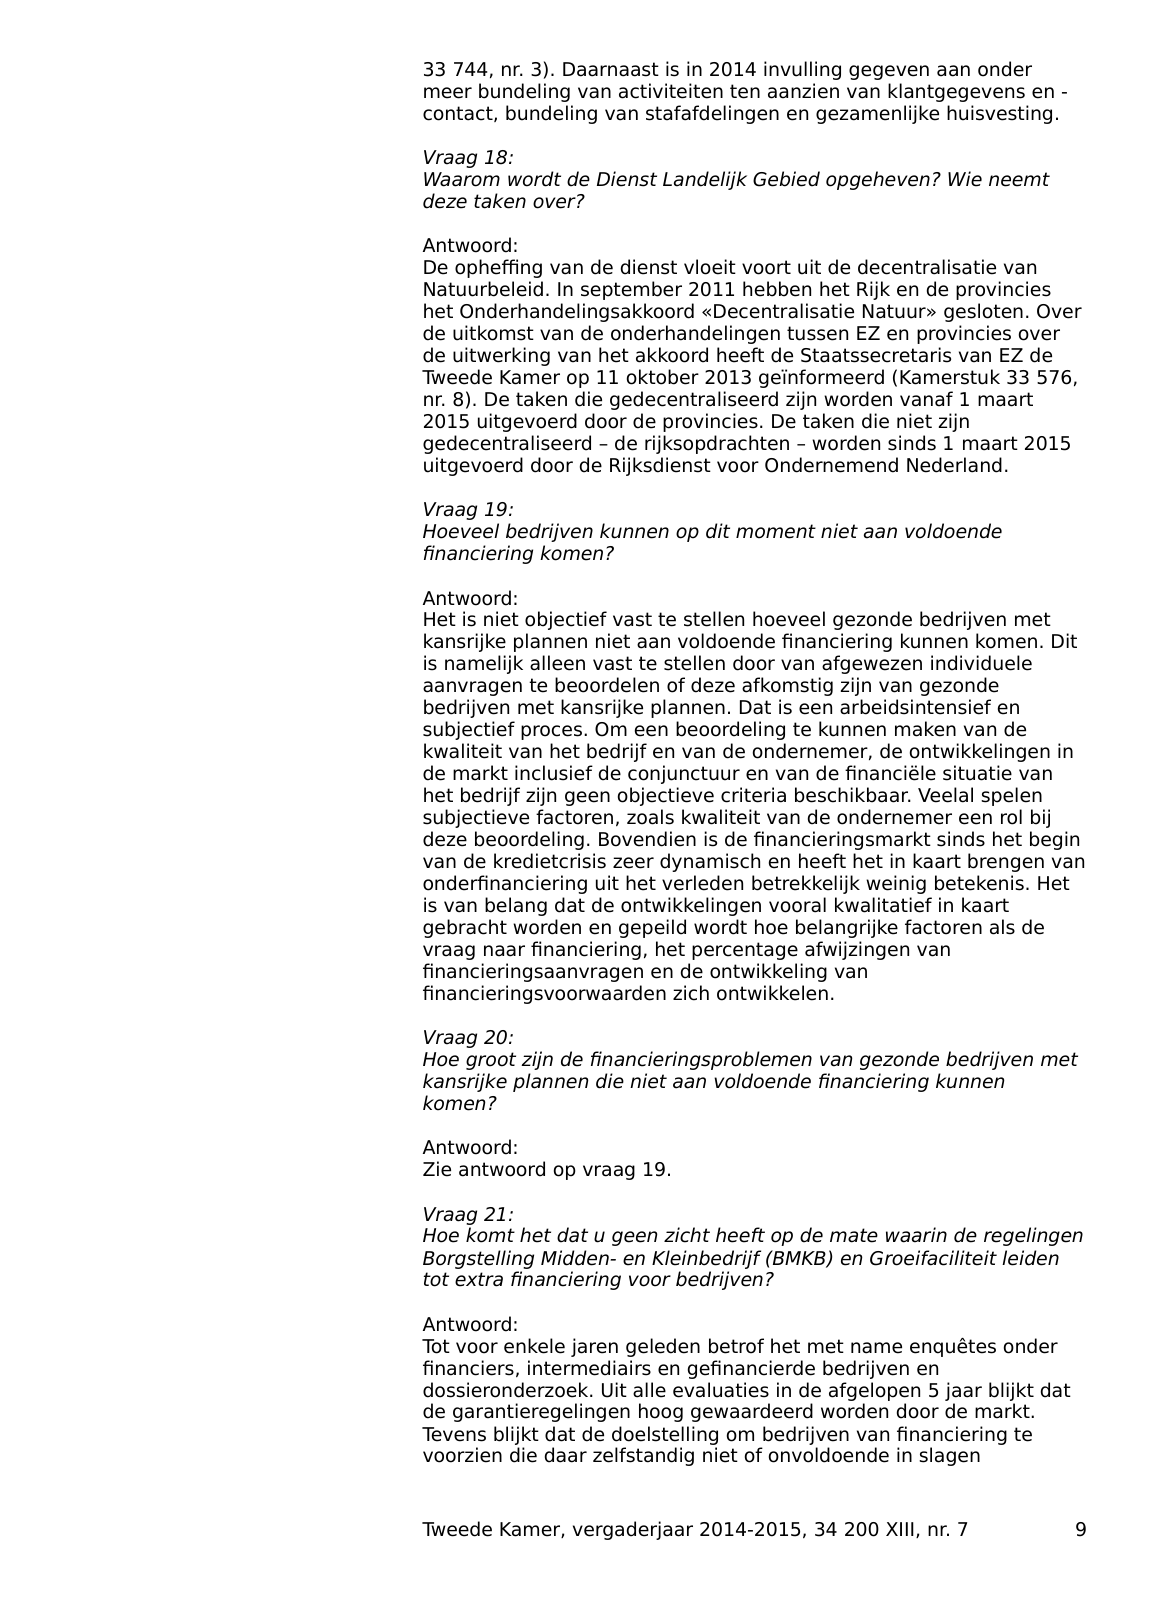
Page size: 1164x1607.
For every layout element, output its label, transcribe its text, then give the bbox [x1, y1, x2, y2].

text Hoe groot zijn de financieringsproblemen van gezonde bedrijven met kansrijke plannen die niet aan voldoende financiering kunnen komen? [422, 1049, 1087, 1115]
text Antwoord: [422, 1137, 1087, 1159]
text Vraag 20: [422, 1027, 1087, 1049]
text Tot voor enkele jaren geleden betrof het met name enquêtes onder financiers, intermediairs en gefinancierde bedrijven en dossieronderzoek. Uit alle evaluaties in de afgelopen 5 jaar blijkt dat de garantieregelingen hoog gewaardeerd worden door de markt. Tevens blijkt dat de doelstelling om bedrijven van financiering te voorzien die daar zelfstandig niet of onvoldoende in slagen [422, 1336, 1087, 1467]
text Zie antwoord op vraag 19. [422, 1159, 1087, 1181]
text De opheffing van de dienst vloeit voort uit de decentralisatie van Natuurbeleid. In september 2011 hebben het Rijk en de provincies het Onderhandelingsakkoord «Decentralisatie Natuur» gesloten. Over de uitkomst van de onderhandelingen tussen EZ en provincies over de uitwerking van het akkoord heeft de Staatssecretaris van EZ de Tweede Kamer op 11 oktober 2013 geïnformeerd (Kamerstuk 33 576, nr. 8). De taken die gedecentraliseerd zijn worden vanaf 1 maart 2015 uitgevoerd door de provincies. De taken die niet zijn gedecentraliseerd – de rijksopdrachten – worden sinds 1 maart 2015 uitgevoerd door de Rijksdienst voor Ondernemend Nederland. [422, 257, 1087, 477]
text Vraag 21: [422, 1203, 1087, 1225]
text Antwoord: [422, 587, 1087, 609]
text Hoe komt het dat u geen zicht heeft op de mate waarin de regelingen Borgstelling Midden- en Kleinbedrijf (BMKB) en Groeifaciliteit leiden tot extra financiering voor bedrijven? [422, 1225, 1087, 1291]
text Waarom wordt de Dienst Landelijk Gebied opgeheven? Wie neemt deze taken over? [422, 169, 1087, 213]
text 33 744, nr. 3). Daarnaast is in 2014 invulling gegeven aan onder meer bundeling van activiteiten ten aanzien van klantgegevens en -contact, bundeling van stafafdelingen en gezamenlijke huisvesting. [422, 59, 1087, 125]
text Vraag 18: [422, 147, 1087, 169]
text Antwoord: [422, 1313, 1087, 1336]
text Hoeveel bedrijven kunnen op dit moment niet aan voldoende financiering komen? [422, 521, 1087, 565]
text Vraag 19: [422, 499, 1087, 521]
text Antwoord: [422, 235, 1087, 257]
text Het is niet objectief vast te stellen hoeveel gezonde bedrijven met kansrijke plannen niet aan voldoende financiering kunnen komen. Dit is namelijk alleen vast te stellen door van afgewezen individuele aanvragen te beoordelen of deze afkomstig zijn van gezonde bedrijven met kansrijke plannen. Dat is een arbeidsintensief en subjectief proces. Om een beoordeling te kunnen maken van de kwaliteit van het bedrijf en van de ondernemer, de ontwikkelingen in de markt inclusief de conjunctuur en van de financiële situatie van het bedrijf zijn geen objectieve criteria beschikbaar. Veelal spelen subjectieve factoren, zoals kwaliteit van de ondernemer een rol bij deze beoordeling. Bovendien is de financieringsmarkt sinds het begin van de kredietcrisis zeer dynamisch en heeft het in kaart brengen van onderfinanciering uit het verleden betrekkelijk weinig betekenis. Het is van belang dat de ontwikkelingen vooral kwalitatief in kaart gebracht worden en gepeild wordt hoe belangrijke factoren als de vraag naar financiering, het percentage afwijzingen van financieringsaanvragen en de ontwikkeling van financieringsvoorwaarden zich ontwikkelen. [422, 609, 1087, 1005]
